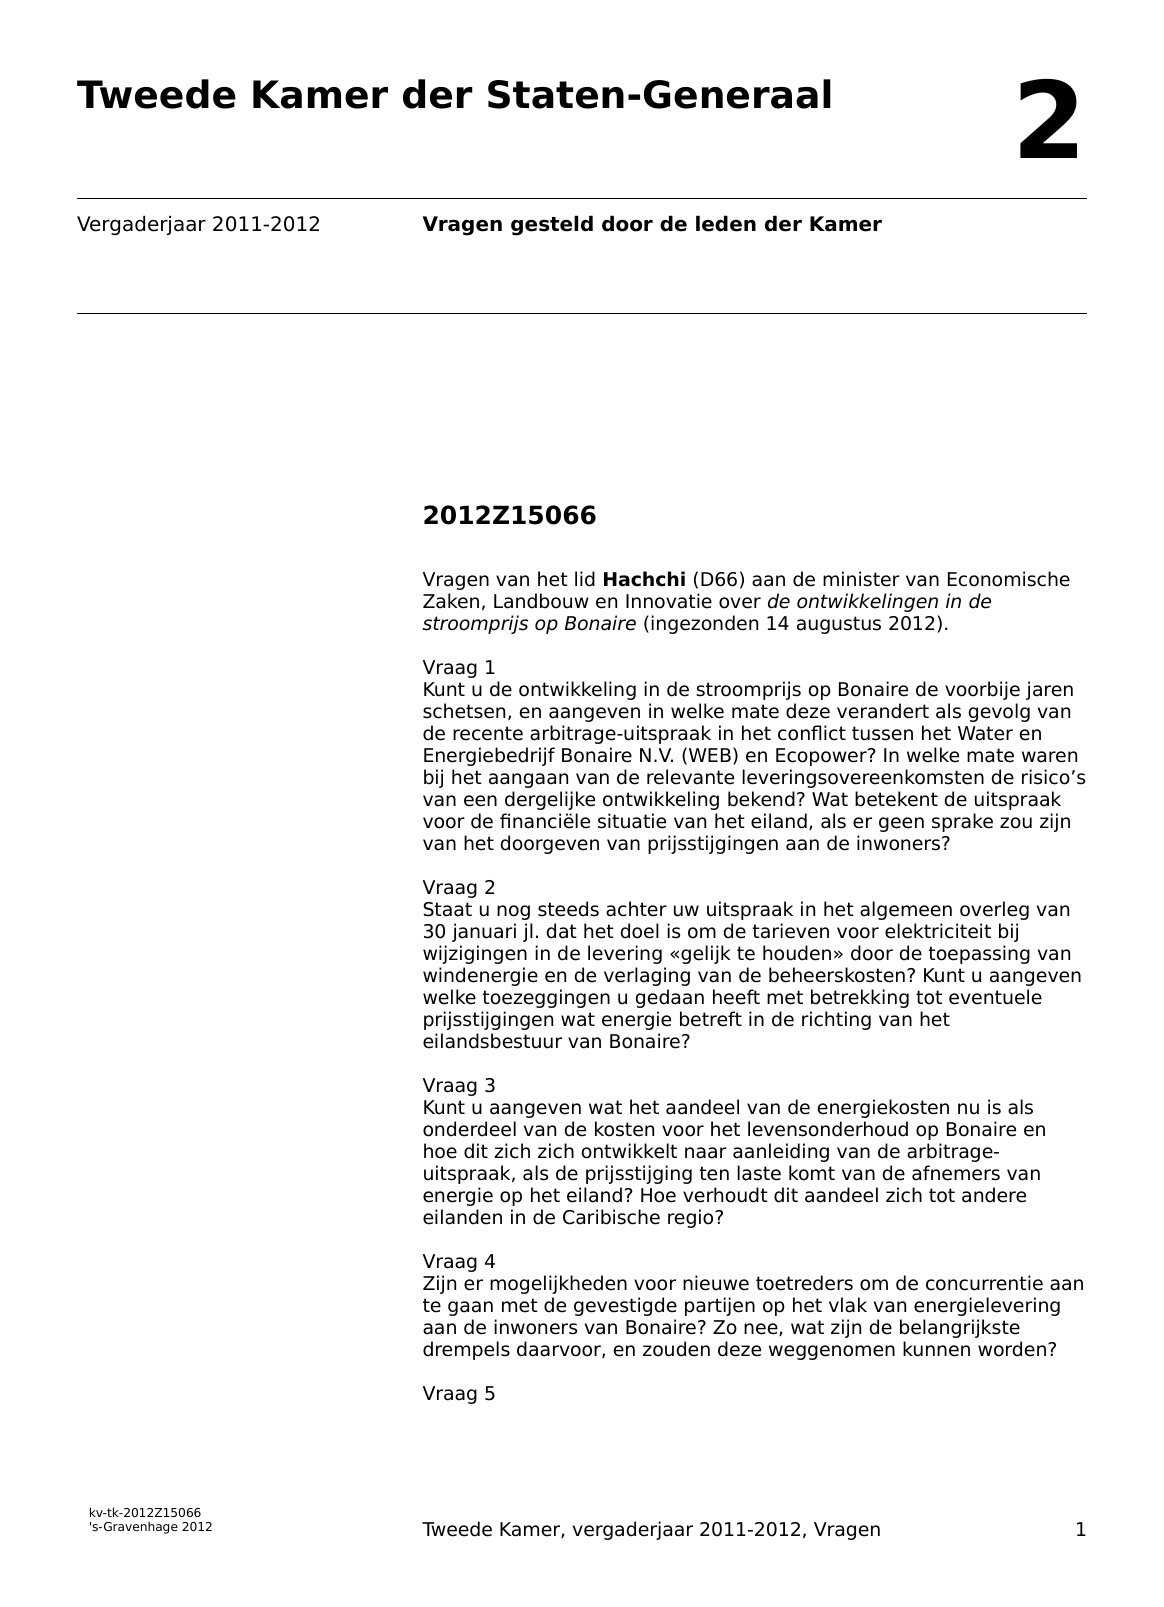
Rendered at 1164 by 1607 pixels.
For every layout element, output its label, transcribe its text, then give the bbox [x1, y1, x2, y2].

text Vraag 3 [422, 1075, 1087, 1097]
table_header Tweede Kamer der Staten-Generaal [77, 59, 886, 198]
text 's-Gravenhage 2012 [88, 1520, 323, 1534]
text Kunt u de ontwikkeling in de stroomprijs op Bonaire de voorbije jaren schetsen, en aangeven in welke mate deze verandert als gevolg van de recente arbitrage-uitspraak in het conflict tussen het Water en Energiebedrijf Bonaire N.V. (WEB) en Ecopower? In welke mate waren bij het aangaan van de relevante leveringsovereenkomsten de risico’s van een dergelijke ontwikkeling bekend? Wat betekent de uitspraak voor de financiële situatie van het eiland, als er geen sprake zou zijn van het doorgeven van prijsstijgingen aan de inwoners? [422, 679, 1087, 855]
table_cell Vergaderjaar 2011-2012 [77, 199, 422, 313]
text Zijn er mogelijkheden voor nieuwe toetreders om de concurrentie aan te gaan met de gevestigde partijen op het vlak van energielevering aan de inwoners van Bonaire? Zo nee, wat zijn de belangrijkste drempels daarvoor, en zouden deze weggenomen kunnen worden? [422, 1273, 1087, 1361]
text Vraag 2 [422, 877, 1087, 899]
text kv-tk-2012Z15066 [88, 1506, 323, 1520]
table_header 2 [886, 59, 1087, 198]
text 2012Z15066 [422, 501, 1087, 531]
text Kunt u aangeven wat het aandeel van de energiekosten nu is als onderdeel van de kosten voor het levensonderhoud op Bonaire en hoe dit zich zich ontwikkelt naar aanleiding van de arbitrage-uitspraak, als de prijsstijging ten laste komt van de afnemers van energie op het eiland? Hoe verhoudt dit aandeel zich tot andere eilanden in de Caribische regio? [422, 1097, 1087, 1229]
table_cell Vragen gesteld door de leden der Kamer [422, 199, 1087, 313]
text Staat u nog steeds achter uw uitspraak in het algemeen overleg van 30 januari jl. dat het doel is om de tarieven voor elektriciteit bij wijzigingen in de levering «gelijk te houden» door de toepassing van windenergie en de verlaging van de beheerskosten? Kunt u aangeven welke toezeggingen u gedaan heeft met betrekking tot eventuele prijsstijgingen wat energie betreft in de richting van het eilandsbestuur van Bonaire? [422, 899, 1087, 1053]
text Vraag 5 [422, 1383, 1087, 1405]
text Vraag 4 [422, 1251, 1087, 1273]
text Vraag 1 [422, 657, 1087, 679]
text Vragen van het lid Hachchi (D66) aan de minister van Economische Zaken, Landbouw en Innovatie over de ontwikkelingen in de stroomprijs op Bonaire (ingezonden 14 augustus 2012). [422, 569, 1087, 635]
